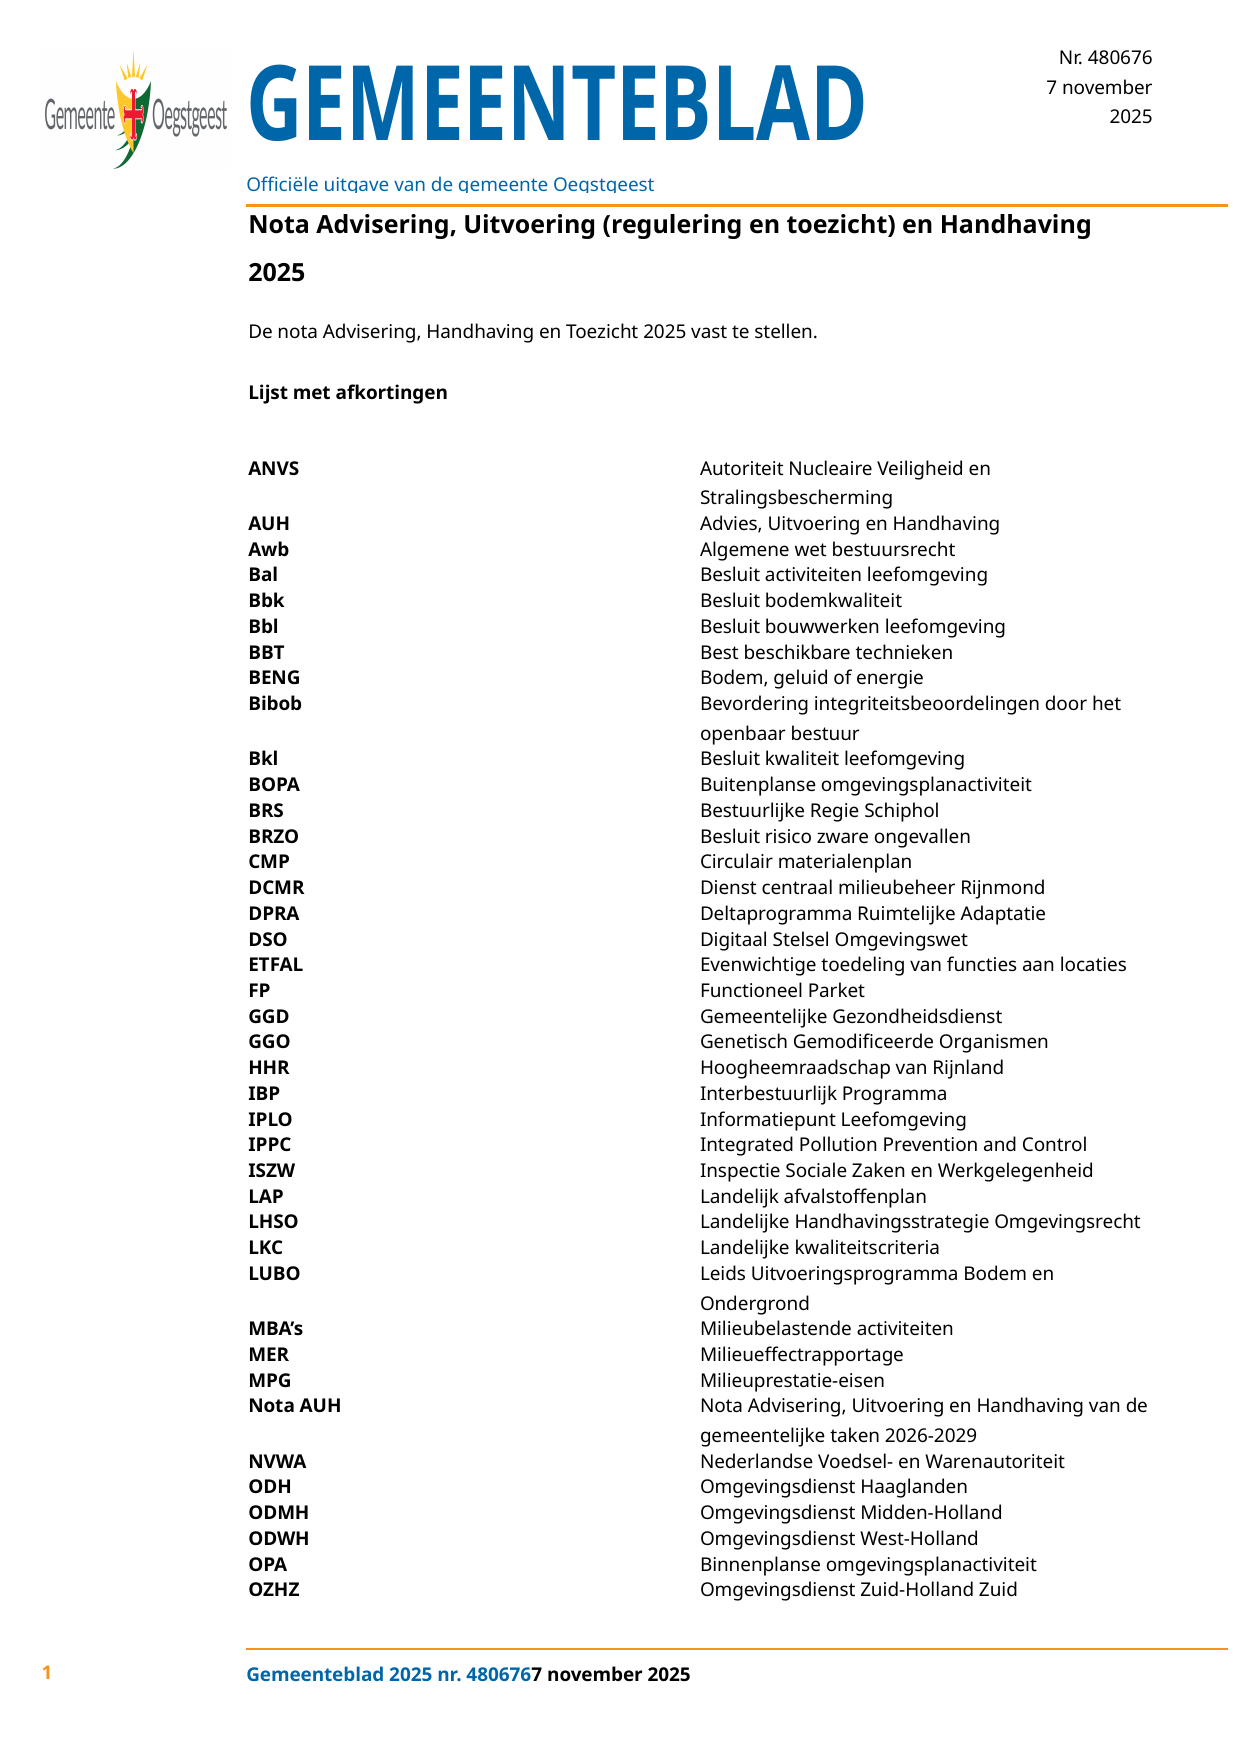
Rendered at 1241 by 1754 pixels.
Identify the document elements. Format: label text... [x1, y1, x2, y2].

table_cell Nederlandse Voedsel- en Warenautoriteit [700, 1448, 1152, 1474]
table_cell Algemene wet bestuursrecht [700, 536, 1152, 562]
table_cell Evenwichtige toedeling van functies aan locaties [700, 951, 1152, 977]
table_cell Milieuprestatie-eisen [700, 1367, 1152, 1393]
table_cell Awb [248, 536, 700, 562]
table_cell Hoogheemraadschap van Rijnland [700, 1054, 1152, 1080]
table_cell LUBO [248, 1260, 700, 1316]
table_cell IBP [248, 1080, 700, 1106]
table_cell Inspectie Sociale Zaken en Werkgelegenheid [700, 1157, 1152, 1183]
table_cell ODMH [248, 1500, 700, 1525]
table_cell Omgevingsdienst West-Holland [700, 1525, 1152, 1551]
table_cell LAP [248, 1183, 700, 1209]
table_cell BENG [248, 665, 700, 690]
table_cell BRS [248, 797, 700, 823]
table_cell Besluit kwaliteit leefomgeving [700, 746, 1152, 771]
table_cell DCMR [248, 874, 700, 900]
table_cell MPG [248, 1367, 700, 1393]
table_cell Nota AUH [248, 1393, 700, 1448]
table_cell Besluit bouwwerken leefomgeving [700, 613, 1152, 639]
table_cell AUH [248, 510, 700, 536]
table_cell Nota Advisering, Uitvoering en Handhaving van de gemeentelijke taken 2026-2029 [700, 1393, 1152, 1448]
table_cell IPPC [248, 1132, 700, 1157]
table_cell Omgevingsdienst Zuid-Holland Zuid [700, 1577, 1152, 1602]
table_cell Integrated Pollution Prevention and Control [700, 1132, 1152, 1157]
table_cell Binnenplanse omgevingsplanactiviteit [700, 1551, 1152, 1577]
table_cell Bkl [248, 746, 700, 771]
table_cell Gemeentelijke Gezondheidsdienst [700, 1003, 1152, 1029]
table_cell Digitaal Stelsel Omgevingswet [700, 926, 1152, 951]
table_cell Besluit risico zware ongevallen [700, 823, 1152, 848]
table_cell Genetisch Gemodificeerde Organismen [700, 1029, 1152, 1054]
table_cell Omgevingsdienst Haaglanden [700, 1474, 1152, 1499]
table_cell HHR [248, 1054, 700, 1080]
table_cell NVWA [248, 1448, 700, 1474]
table_cell Landelijk afvalstoffenplan [700, 1183, 1152, 1209]
table_cell GGD [248, 1003, 700, 1029]
table_header Autoriteit Nucleaire Veiligheid en Stralingsbescherming [700, 455, 1152, 510]
table_cell Best beschikbare technieken [700, 639, 1152, 664]
table_cell Bibob [248, 690, 700, 746]
table_cell Advies, Uitvoering en Handhaving [700, 510, 1152, 536]
table_cell BOPA [248, 771, 700, 797]
table_cell Milieueffectrapportage [700, 1341, 1152, 1367]
table_cell MER [248, 1341, 700, 1367]
table_cell Bevordering integriteitsbeoordelingen door het openbaar bestuur [700, 690, 1152, 746]
table_cell Bbl [248, 613, 700, 639]
table_cell LHSO [248, 1209, 700, 1234]
picture [41, 47, 231, 172]
table_header ANVS [248, 455, 700, 510]
table_cell FP [248, 977, 700, 1003]
table_cell IPLO [248, 1106, 700, 1132]
table_cell Informatiepunt Leefomgeving [700, 1106, 1152, 1132]
table_cell ODWH [248, 1525, 700, 1551]
table_cell Circulair materialenplan [700, 849, 1152, 874]
table_cell Landelijke Handhavingsstrategie Omgevingsrecht [700, 1209, 1152, 1234]
table_cell Dienst centraal milieubeheer Rijnmond [700, 874, 1152, 900]
table_cell Omgevingsdienst Midden-Holland [700, 1500, 1152, 1525]
table_cell OPA [248, 1551, 700, 1577]
table_cell Milieubelastende activiteiten [700, 1316, 1152, 1341]
table_cell Functioneel Parket [700, 977, 1152, 1003]
table_cell Buitenplanse omgevingsplanactiviteit [700, 771, 1152, 797]
table_cell CMP [248, 849, 700, 874]
table_cell DSO [248, 926, 700, 951]
table_cell Besluit activiteiten leefomgeving [700, 562, 1152, 587]
table_cell Bal [248, 562, 700, 587]
table_cell ETFAL [248, 951, 700, 977]
text Nota Advisering, Uitvoering (regulering en toezicht) en Handhaving 2025 [248, 207, 1152, 288]
table_cell Bbk [248, 588, 700, 613]
table_cell Interbestuurlijk Programma [700, 1080, 1152, 1106]
table_cell Besluit bodemkwaliteit [700, 588, 1152, 613]
text Lijst met afkortingen [248, 377, 1152, 406]
table_cell Deltaprogramma Ruimtelijke Adaptatie [700, 900, 1152, 926]
table_cell BRZO [248, 823, 700, 848]
text De nota Advisering, Handhaving en Toezicht 2025 vast te stellen. [248, 318, 1152, 344]
table_cell ODH [248, 1474, 700, 1499]
table_cell DPRA [248, 900, 700, 926]
table_cell Leids Uitvoeringsprogramma Bodem en Ondergrond [700, 1260, 1152, 1316]
table_cell Landelijke kwaliteitscriteria [700, 1235, 1152, 1260]
table_cell ISZW [248, 1157, 700, 1183]
table_cell BBT [248, 639, 700, 664]
table_cell GGO [248, 1029, 700, 1054]
table_cell MBA’s [248, 1316, 700, 1341]
table_cell LKC [248, 1235, 700, 1260]
table_cell Bodem, geluid of energie [700, 665, 1152, 690]
table_cell OZHZ [248, 1577, 700, 1602]
table_cell Bestuurlijke Regie Schiphol [700, 797, 1152, 823]
